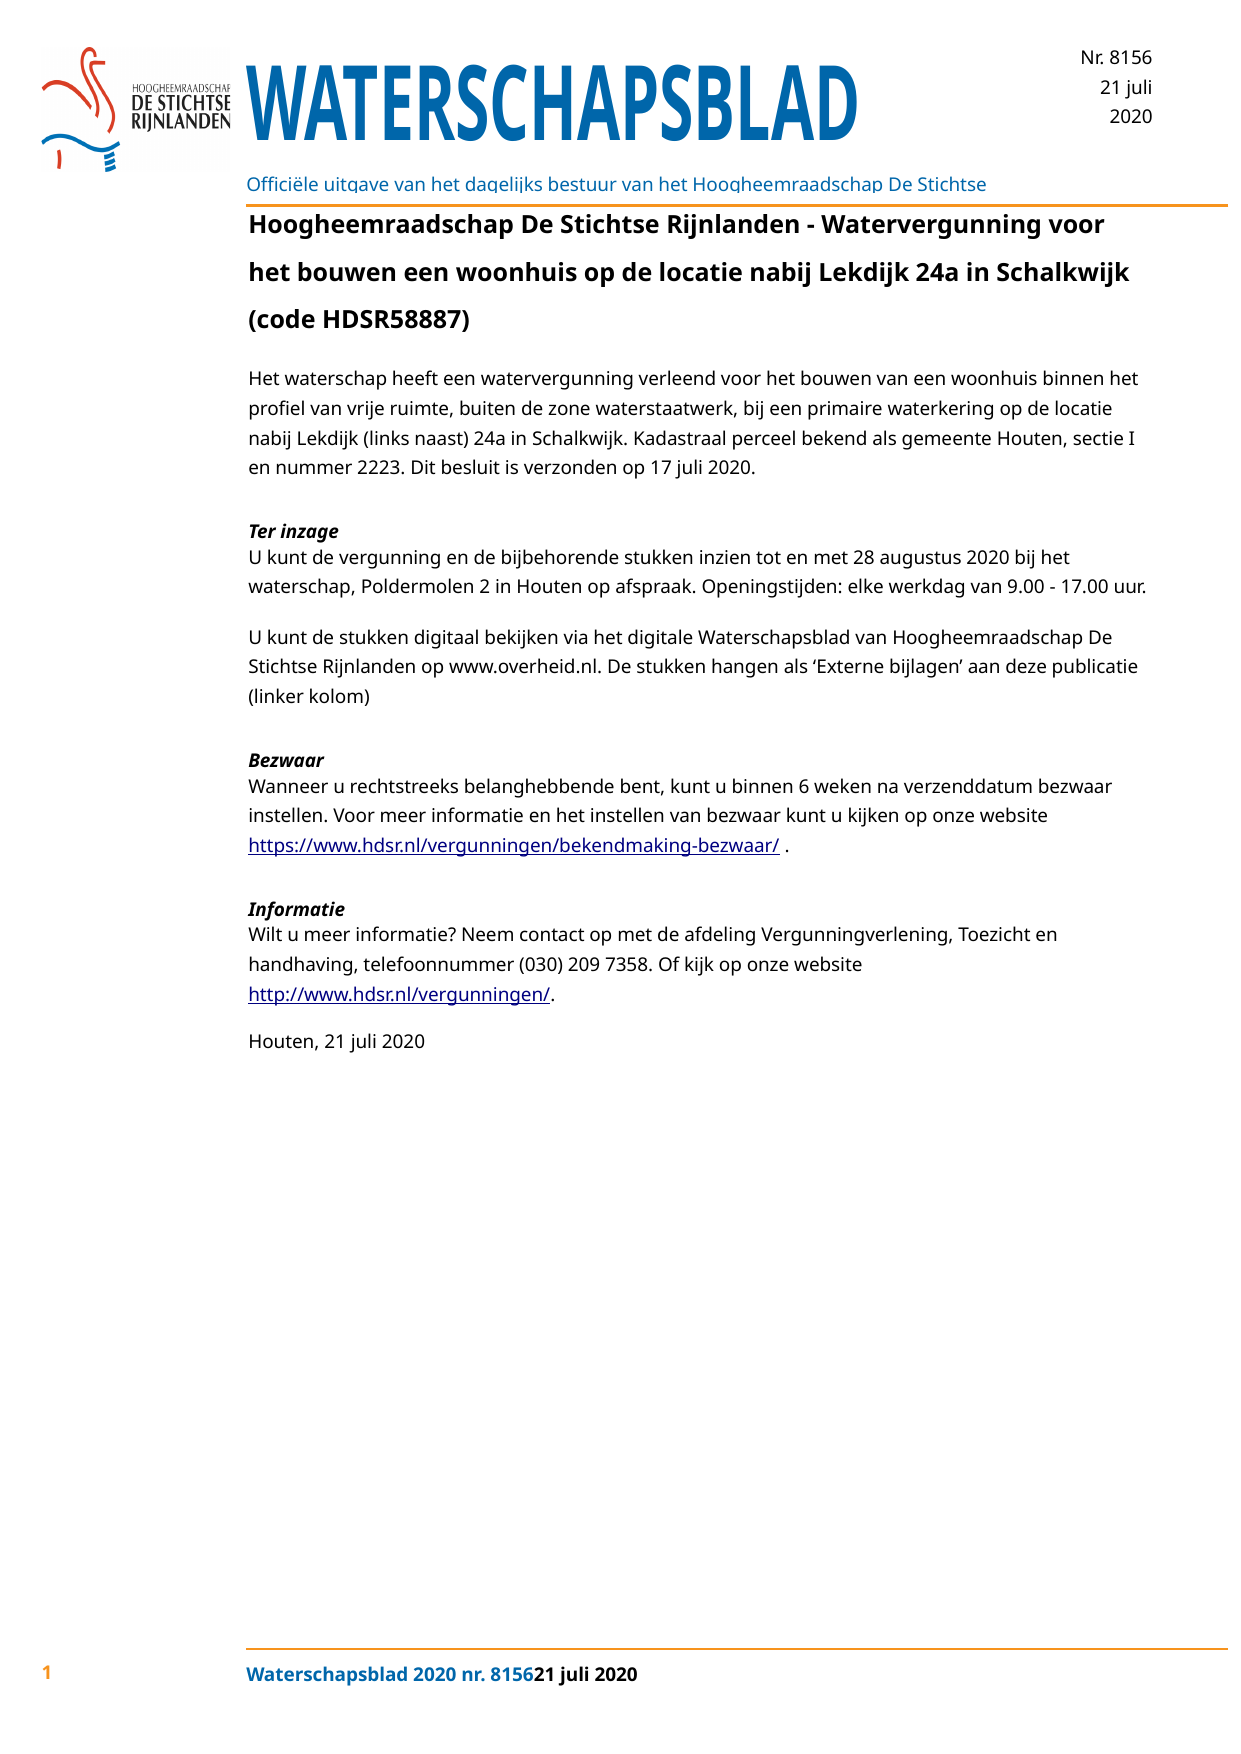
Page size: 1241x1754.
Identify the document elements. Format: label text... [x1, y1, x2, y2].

text Houten, 21 juli 2020 [248, 1029, 1152, 1054]
text Wanneer u rechtstreeks belanghebbende bent, kunt u binnen 6 weken na verzenddatum bezwaar instellen. Voor meer informatie en het instellen van bezwaar kunt u kijken op onze website https://www.hdsr.nl/vergunningen/bekendmaking-bezwaar/ . [248, 773, 1152, 858]
text Ter inzage [248, 518, 1152, 544]
text Informatie [248, 896, 1152, 922]
text U kunt de vergunning en de bijbehorende stukken inzien tot en met 28 augustus 2020 bij het waterschap, Poldermolen 2 in Houten op afspraak. Openingstijden: elke werkdag van 9.00 - 17.00 uur. [248, 544, 1152, 599]
text Bezwaar [248, 747, 1152, 773]
text U kunt de stukken digitaal bekijken via het digitale Waterschapsblad van Hoogheemraadschap De Stichtse Rijnlanden op www.overheid.nl. De stukken hangen als ‘Externe bijlagen’ aan deze publicatie (linker kolom) [248, 624, 1152, 709]
text Wilt u meer informatie? Neem contact op met de afdeling Vergunningverlening, Toezicht en handhaving, telefoonnummer (030) 209 7358. Of kijk op onze website http://www.hdsr.nl/vergunningen/. [248, 922, 1152, 1007]
text Hoogheemraadschap De Stichtse Rijnlanden - Watervergunning voor het bouwen een woonhuis op de locatie nabij Lekdijk 24a in Schalkwijk (code HDSR58887) [248, 207, 1152, 336]
text Het waterschap heeft een watervergunning verleend voor het bouwen van een woonhuis binnen het profiel van vrije ruimte, buiten de zone waterstaatwerk, bij een primaire waterkering op de locatie nabij Lekdijk (links naast) 24a in Schalkwijk. Kadastraal perceel bekend als gemeente Houten, sectie I en nummer 2223. Dit besluit is verzonden op 17 juli 2020. [248, 366, 1152, 480]
picture [41, 47, 231, 172]
